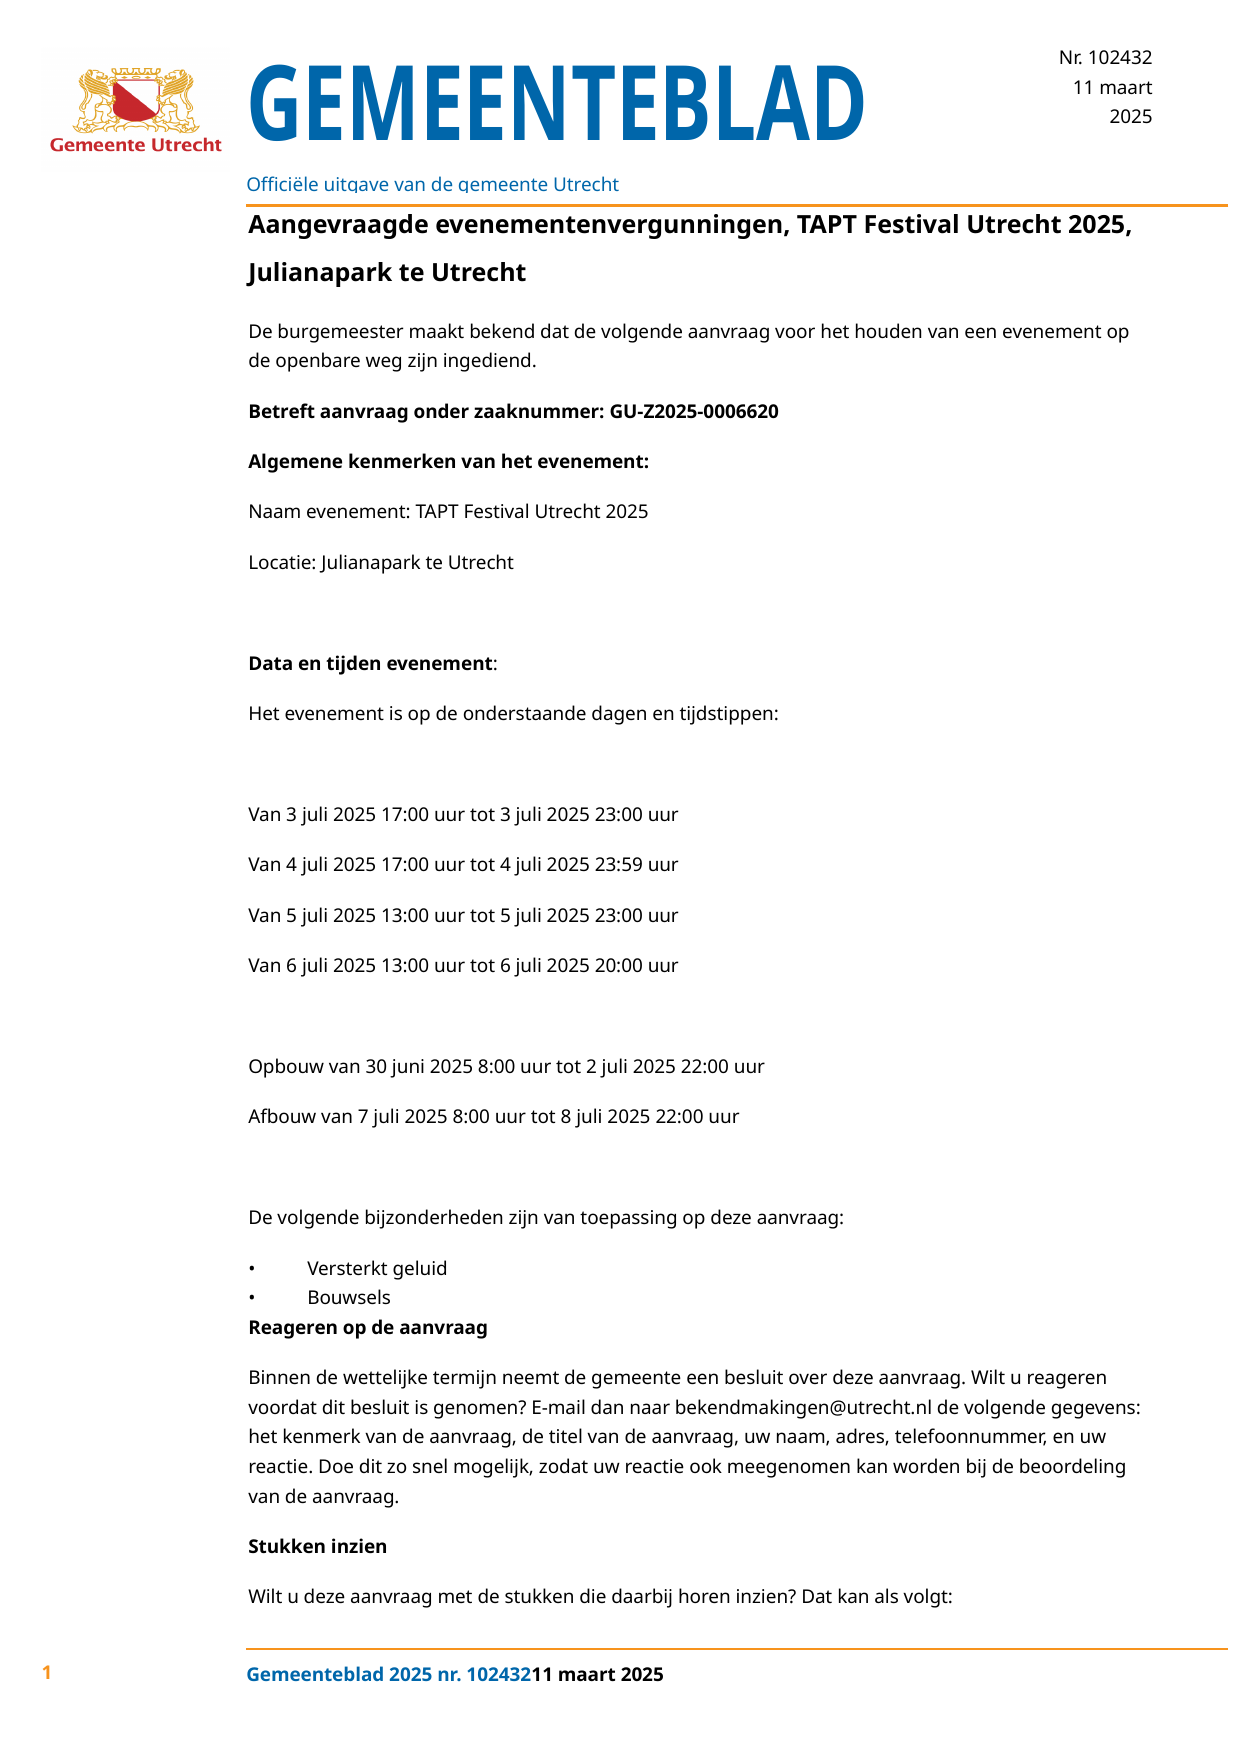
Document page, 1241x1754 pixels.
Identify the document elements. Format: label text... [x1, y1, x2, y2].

list Bouwsels [248, 1284, 1152, 1310]
text Afbouw van 7 juli 2025 8:00 uur tot 8 juli 2025 22:00 uur [248, 1104, 1152, 1129]
text Betreft aanvraag onder zaaknummer: GU-Z2025-0006620 [248, 398, 1152, 424]
text Stukken inzien [248, 1533, 1152, 1559]
text Het evenement is op de onderstaande dagen en tijdstippen: [248, 700, 1152, 726]
text De burgemeester maakt bekend dat de volgende aanvraag voor het houden van een evenement op de openbare weg zijn ingediend. [248, 318, 1152, 373]
text Locatie: Julianapark te Utrecht [248, 549, 1152, 575]
text Van 3 juli 2025 17:00 uur tot 3 juli 2025 23:00 uur [248, 801, 1152, 827]
list Versterkt geluid [248, 1255, 1152, 1281]
text Reageren op de aanvraag [248, 1314, 1152, 1340]
text Van 6 juli 2025 13:00 uur tot 6 juli 2025 20:00 uur [248, 952, 1152, 978]
text Van 5 juli 2025 13:00 uur tot 5 juli 2025 23:00 uur [248, 902, 1152, 928]
text Data en tijden evenement: [248, 650, 1152, 676]
text Opbouw van 30 juni 2025 8:00 uur tot 2 juli 2025 22:00 uur [248, 1053, 1152, 1079]
text Naam evenement: TAPT Festival Utrecht 2025 [248, 499, 1152, 524]
text De volgende bijzonderheden zijn van toepassing op deze aanvraag: [248, 1204, 1152, 1230]
text Binnen de wettelijke termijn neemt de gemeente een besluit over deze aanvraag. Wilt u reageren voordat dit besluit is genomen? E-mail dan naar bekendmakingen@utrecht.nl de volgende gegevens: het kenmerk van de aanvraag, de titel van de aanvraag, uw naam, adres, telefoonnummer, en uw reactie. Doe dit zo snel mogelijk, zodat uw reactie ook meegenomen kan worden bij de beoordeling van de aanvraag. [248, 1364, 1152, 1509]
picture [41, 47, 231, 172]
text Van 4 juli 2025 17:00 uur tot 4 juli 2025 23:59 uur [248, 852, 1152, 877]
text Algemene kenmerken van het evenement: [248, 448, 1152, 474]
text Wilt u deze aanvraag met de stukken die daarbij horen inzien? Dat kan als volgt: [248, 1584, 1152, 1609]
text Aangevraagde evenementenvergunningen, TAPT Festival Utrecht 2025, Julianapark te Utrecht [248, 207, 1152, 288]
